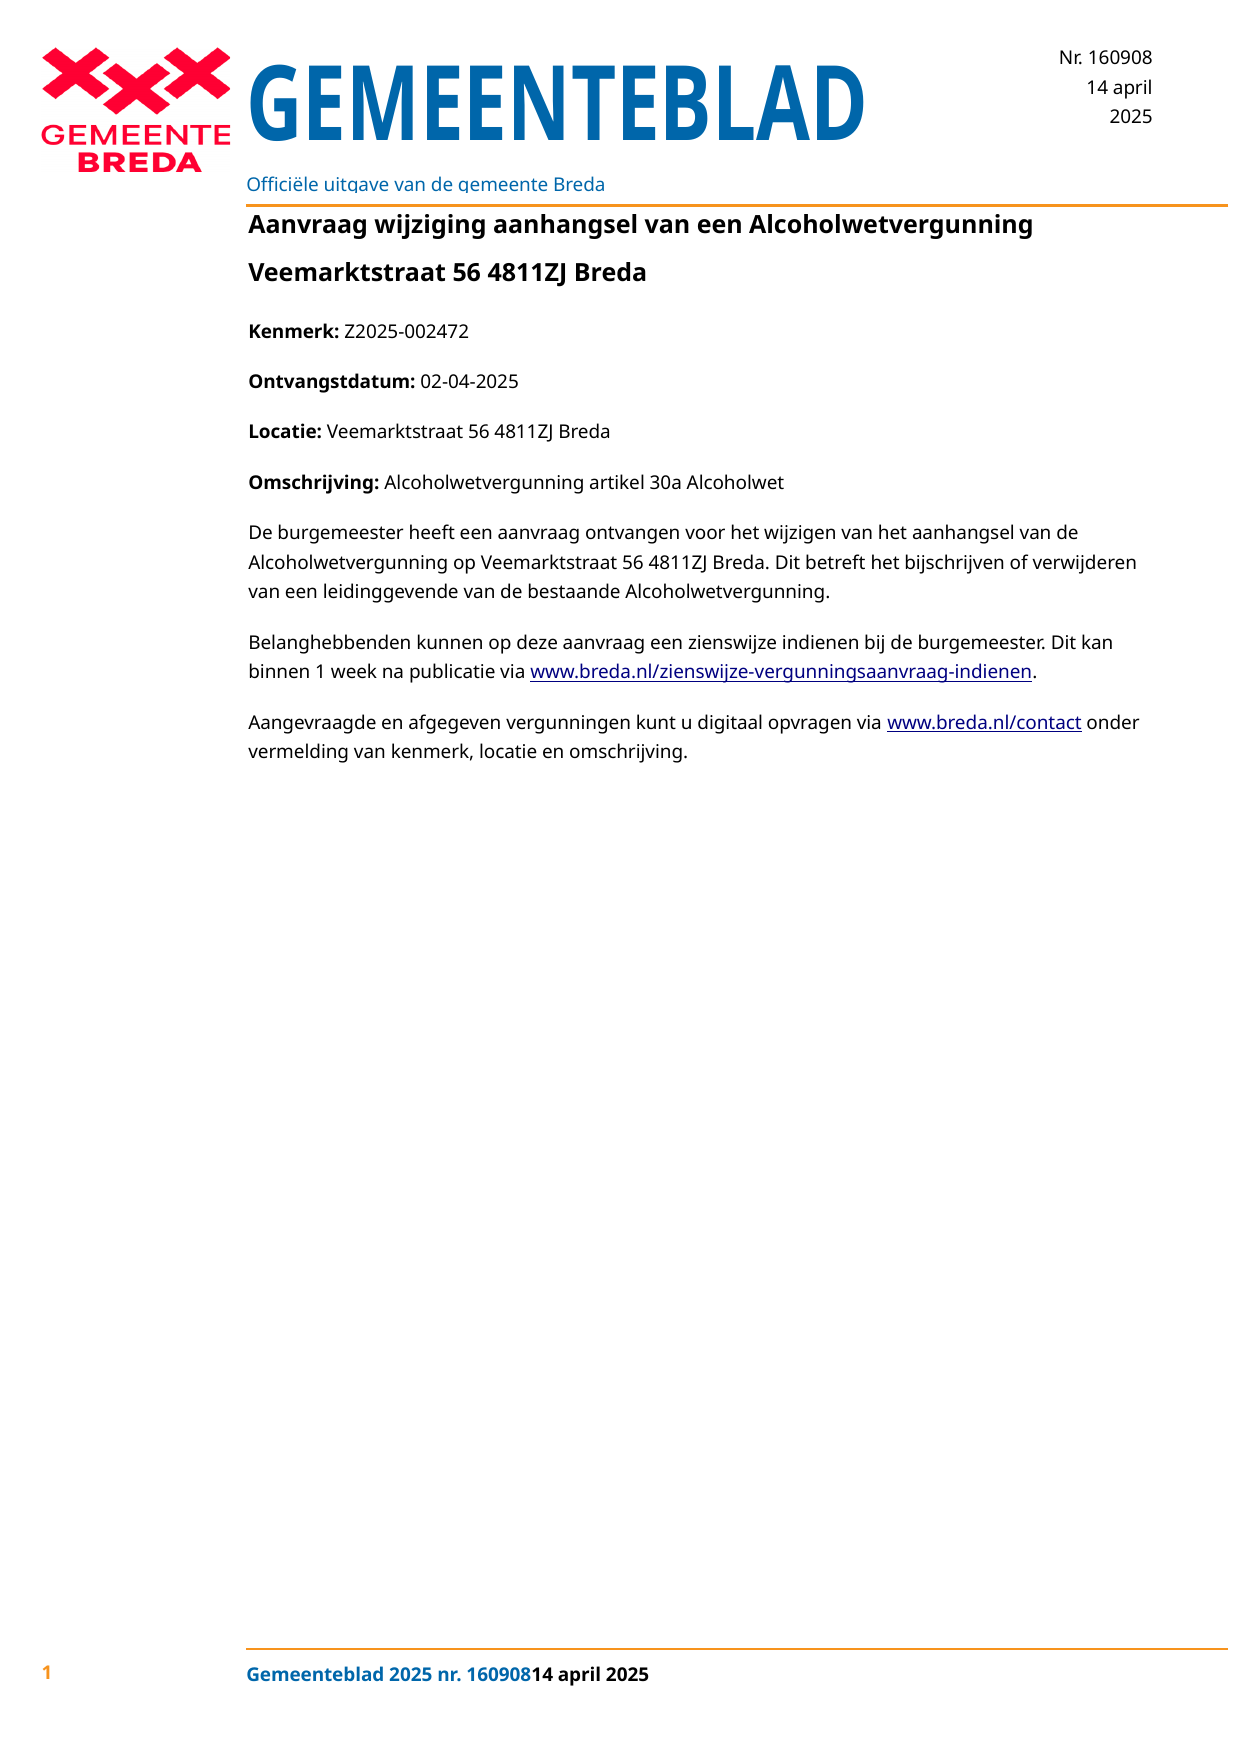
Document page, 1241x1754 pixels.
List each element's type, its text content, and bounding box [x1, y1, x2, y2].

text Locatie: Veemarktstraat 56 4811ZJ Breda [248, 419, 1152, 444]
text Belanghebbenden kunnen op deze aanvraag een zienswijze indienen bij de burgemeester. Dit kan binnen 1 week na publicatie via www.breda.nl/zienswijze-vergunningsaanvraag-indienen. [248, 629, 1152, 684]
text De burgemeester heeft een aanvraag ontvangen voor het wijzigen van het aanhangsel van de Alcoholwetvergunning op Veemarktstraat 56 4811ZJ Breda. Dit betreft het bijschrijven of verwijderen van een leidinggevende van de bestaande Alcoholwetvergunning. [248, 519, 1152, 604]
text Ontvangstdatum: 02-04-2025 [248, 368, 1152, 394]
text Aanvraag wijziging aanhangsel van een Alcoholwetvergunning Veemarktstraat 56 4811ZJ Breda [248, 207, 1152, 288]
text Omschrijving: Alcoholwetvergunning artikel 30a Alcoholwet [248, 469, 1152, 495]
picture [41, 47, 231, 172]
text Kenmerk: Z2025-002472 [248, 318, 1152, 344]
text Aangevraagde en afgegeven vergunningen kunt u digitaal opvragen via www.breda.nl/contact onder vermelding van kenmerk, locatie en omschrijving. [248, 709, 1152, 764]
